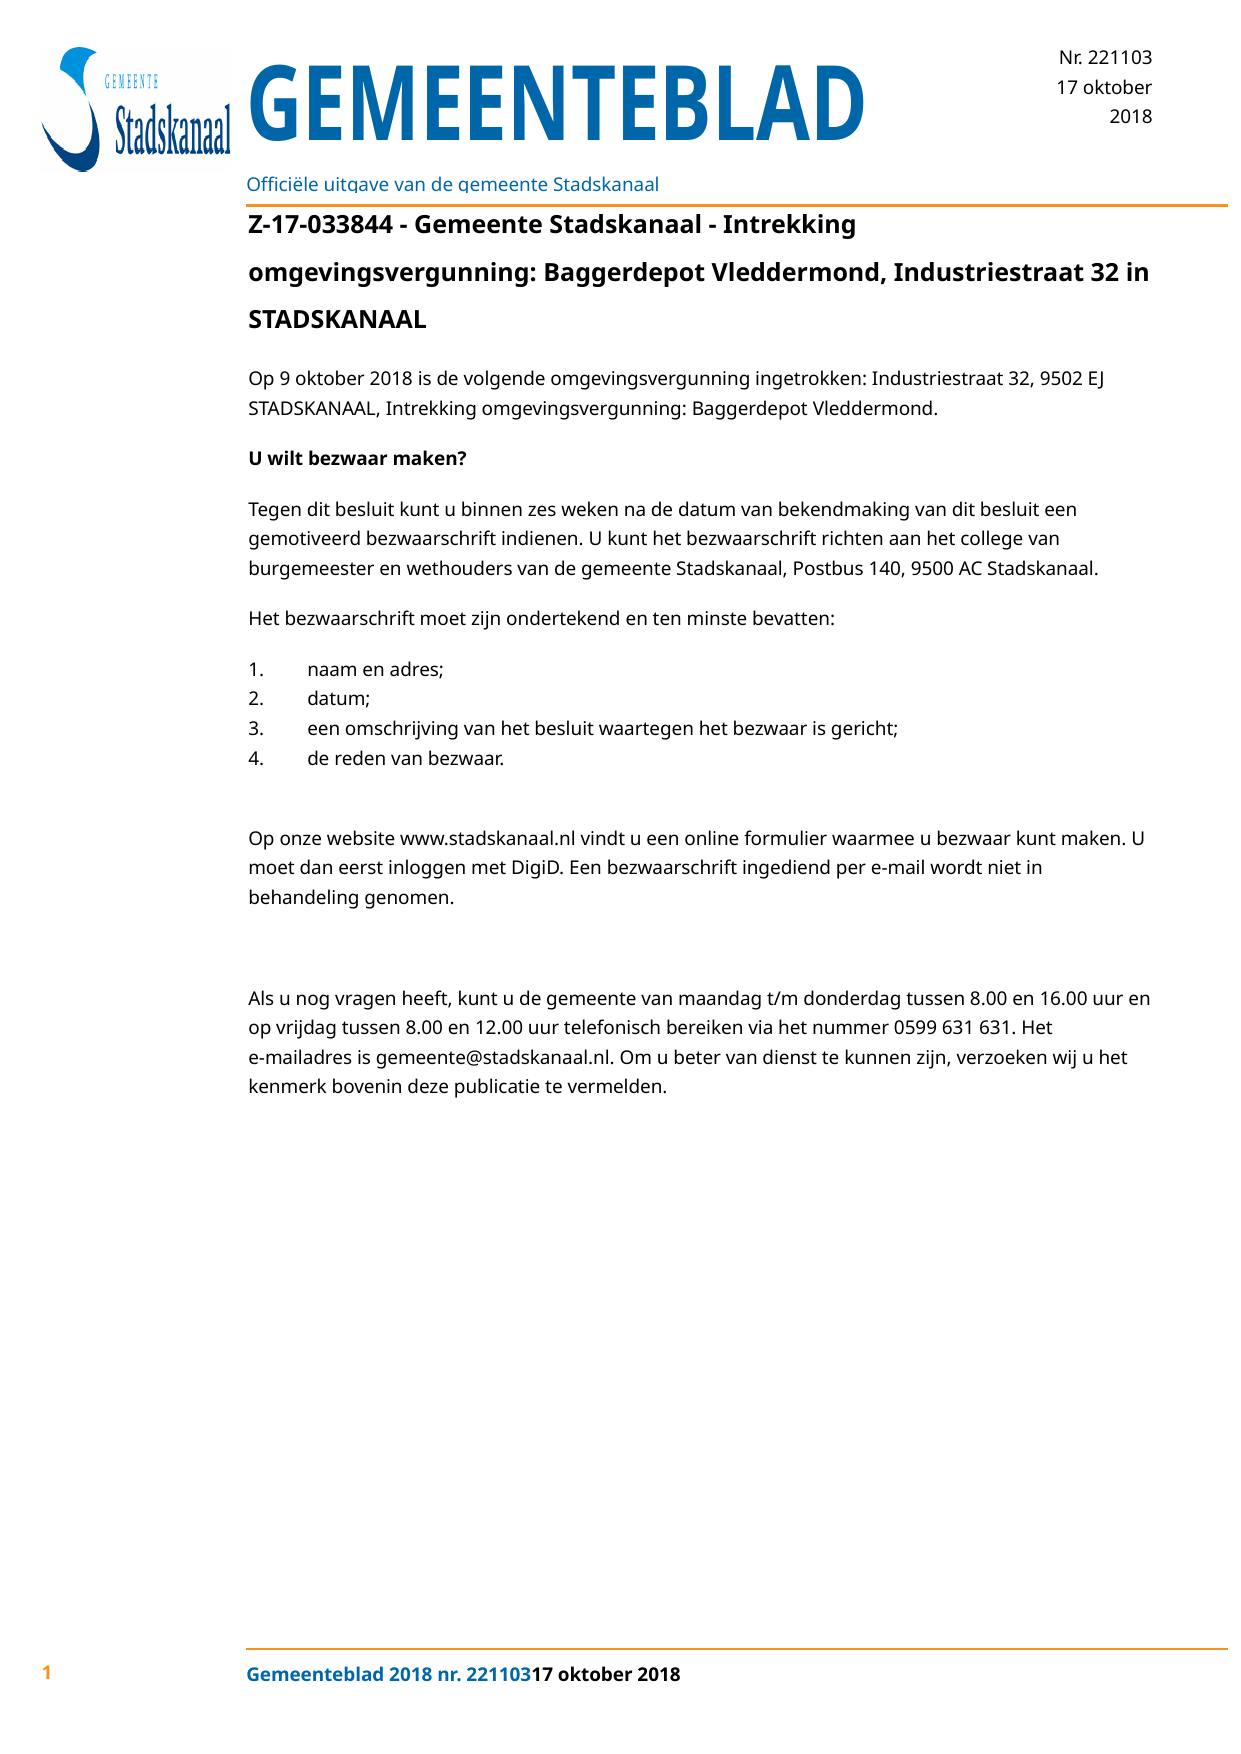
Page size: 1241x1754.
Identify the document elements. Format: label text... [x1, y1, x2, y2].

list de reden van bezwaar. [248, 745, 1152, 770]
text Tegen dit besluit kunt u binnen zes weken na de datum van bekendmaking van dit besluit een gemotiveerd bezwaarschrift indienen. U kunt het bezwaarschrift richten aan het college van burgemeester en wethouders van de gemeente Stadskanaal, Postbus 140, 9500 AC Stadskanaal. [248, 496, 1152, 581]
list naam en adres; [248, 656, 1152, 682]
list datum; [248, 686, 1152, 711]
text Het bezwaarschrift moet zijn ondertekend en ten minste bevatten: [248, 606, 1152, 631]
text Als u nog vragen heeft, kunt u de gemeente van maandag t/m donderdag tussen 8.00 en 16.00 uur en op vrijdag tussen 8.00 en 12.00 uur telefonisch bereiken via het nummer 0599 631 631. Het e‑mailadres is gemeente@stadskanaal.nl. Om u beter van dienst te kunnen zijn, verzoeken wij u het kenmerk bovenin deze publicatie te vermelden. [248, 985, 1152, 1099]
text Z-17-033844 - Gemeente Stadskanaal - Intrekking omgevingsvergunning: Baggerdepot Vleddermond, Industriestraat 32 in STADSKANAAL [248, 207, 1152, 336]
text U wilt bezwaar maken? [248, 446, 1152, 471]
picture [41, 47, 231, 172]
list een omschrijving van het besluit waartegen het bezwaar is gericht; [248, 715, 1152, 741]
text Op onze website www.stadskanaal.nl vindt u een online formulier waarmee u bezwaar kunt maken. U moet dan eerst inloggen met DigiD. Een bezwaarschrift ingediend per e-mail wordt niet in behandeling genomen. [248, 825, 1152, 909]
text Op 9 oktober 2018 is de volgende omgevingsvergunning ingetrokken: Industriestraat 32, 9502 EJ STADSKANAAL, Intrekking omgevingsvergunning: Baggerdepot Vleddermond. [248, 366, 1152, 421]
